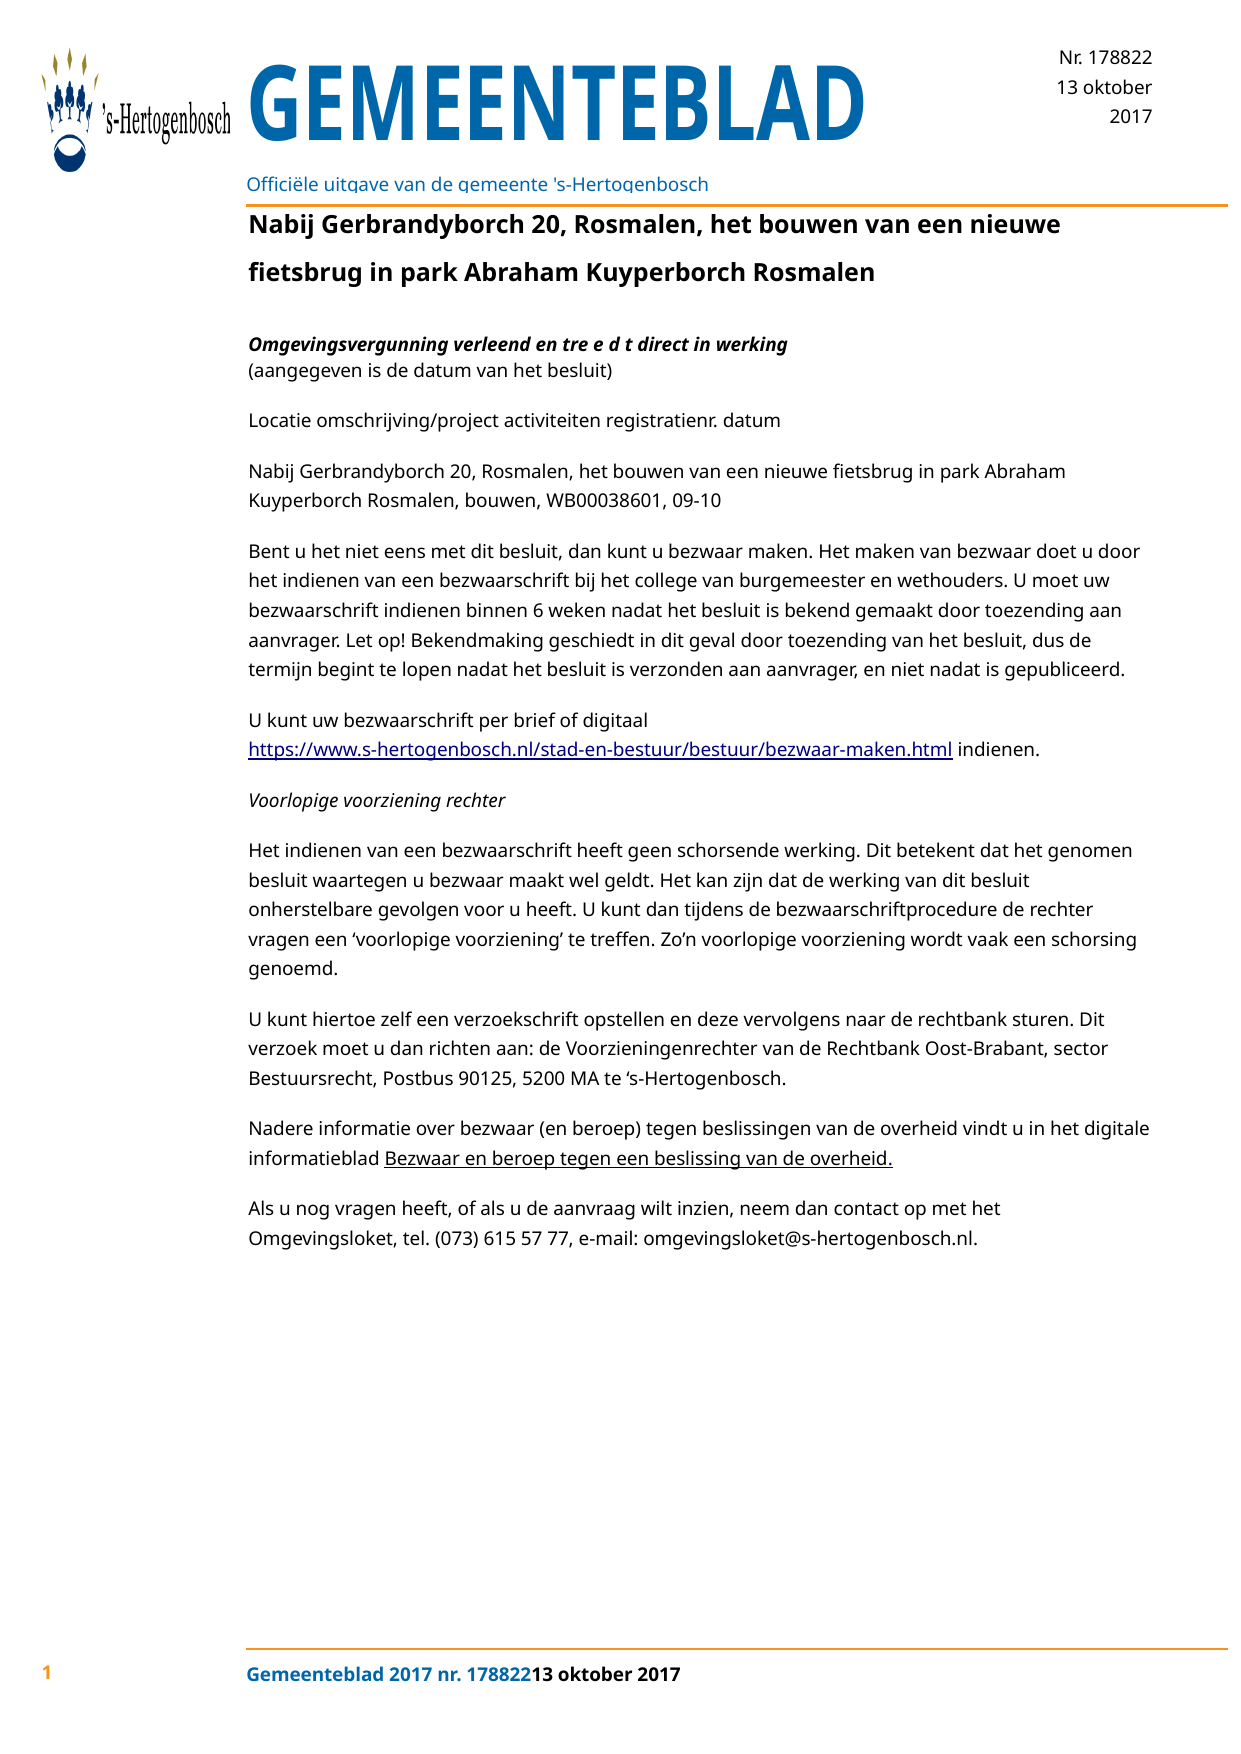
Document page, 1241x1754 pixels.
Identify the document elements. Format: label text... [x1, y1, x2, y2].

text Nabij Gerbrandyborch 20, Rosmalen, het bouwen van een nieuwe fietsbrug in park Abraham Kuyperborch Rosmalen [248, 207, 1152, 288]
text Locatie omschrijving/project activiteiten registratienr. datum [248, 408, 1152, 433]
picture [41, 47, 231, 172]
text (aangegeven is de datum van het besluit) [248, 357, 1152, 383]
text Bent u het niet eens met dit besluit, dan kunt u bezwaar maken. Het maken van bezwaar doet u door het indienen van een bezwaarschrift bij het college van burgemeester en wethouders. U moet uw bezwaarschrift indienen binnen 6 weken nadat het besluit is bekend gemaakt door toezending aan aanvrager. Let op! Bekendmaking geschiedt in dit geval door toezending van het besluit, dus de termijn begint te lopen nadat het besluit is verzonden aan aanvrager, en niet nadat is gepubliceerd. [248, 538, 1152, 682]
text U kunt hiertoe zelf een verzoekschrift opstellen en deze vervolgens naar de rechtbank sturen. Dit verzoek moet u dan richten aan: de Voorzieningenrechter van de Rechtbank Oost-Brabant, sector Bestuursrecht, Postbus 90125, 5200 MA te ‘s-Hertogenbosch. [248, 1006, 1152, 1091]
text Als u nog vragen heeft, of als u de aanvraag wilt inzien, neem dan contact op met het Omgevingsloket, tel. (073) 615 57 77, e-mail: omgevingsloket@s-hertogenbosch.nl. [248, 1196, 1152, 1251]
text Omgevingsvergunning verleend en tre e d t direct in werking [248, 331, 1152, 357]
text U kunt uw bezwaarschrift per brief of digitaal https://www.s-hertogenbosch.nl/stad-en-bestuur/bestuur/bezwaar-maken.html indienen. [248, 707, 1152, 762]
text Het indienen van een bezwaarschrift heeft geen schorsende werking. Dit betekent dat het genomen besluit waartegen u bezwaar maakt wel geldt. Het kan zijn dat de werking van dit besluit onherstelbare gevolgen voor u heeft. U kunt dan tijdens de bezwaarschriftprocedure de rechter vragen een ‘voorlopige voorziening’ te treffen. Zo’n voorlopige voorziening wordt vaak een schorsing genoemd. [248, 837, 1152, 981]
text Nadere informatie over bezwaar (en beroep) tegen beslissingen van de overheid vindt u in het digitale informatieblad Bezwaar en beroep tegen een beslissing van de overheid. [248, 1116, 1152, 1171]
text Voorlopige voorziening rechter [248, 787, 1152, 812]
text Nabij Gerbrandyborch 20, Rosmalen, het bouwen van een nieuwe fietsbrug in park Abraham Kuyperborch Rosmalen, bouwen, WB00038601, 09-10 [248, 458, 1152, 513]
